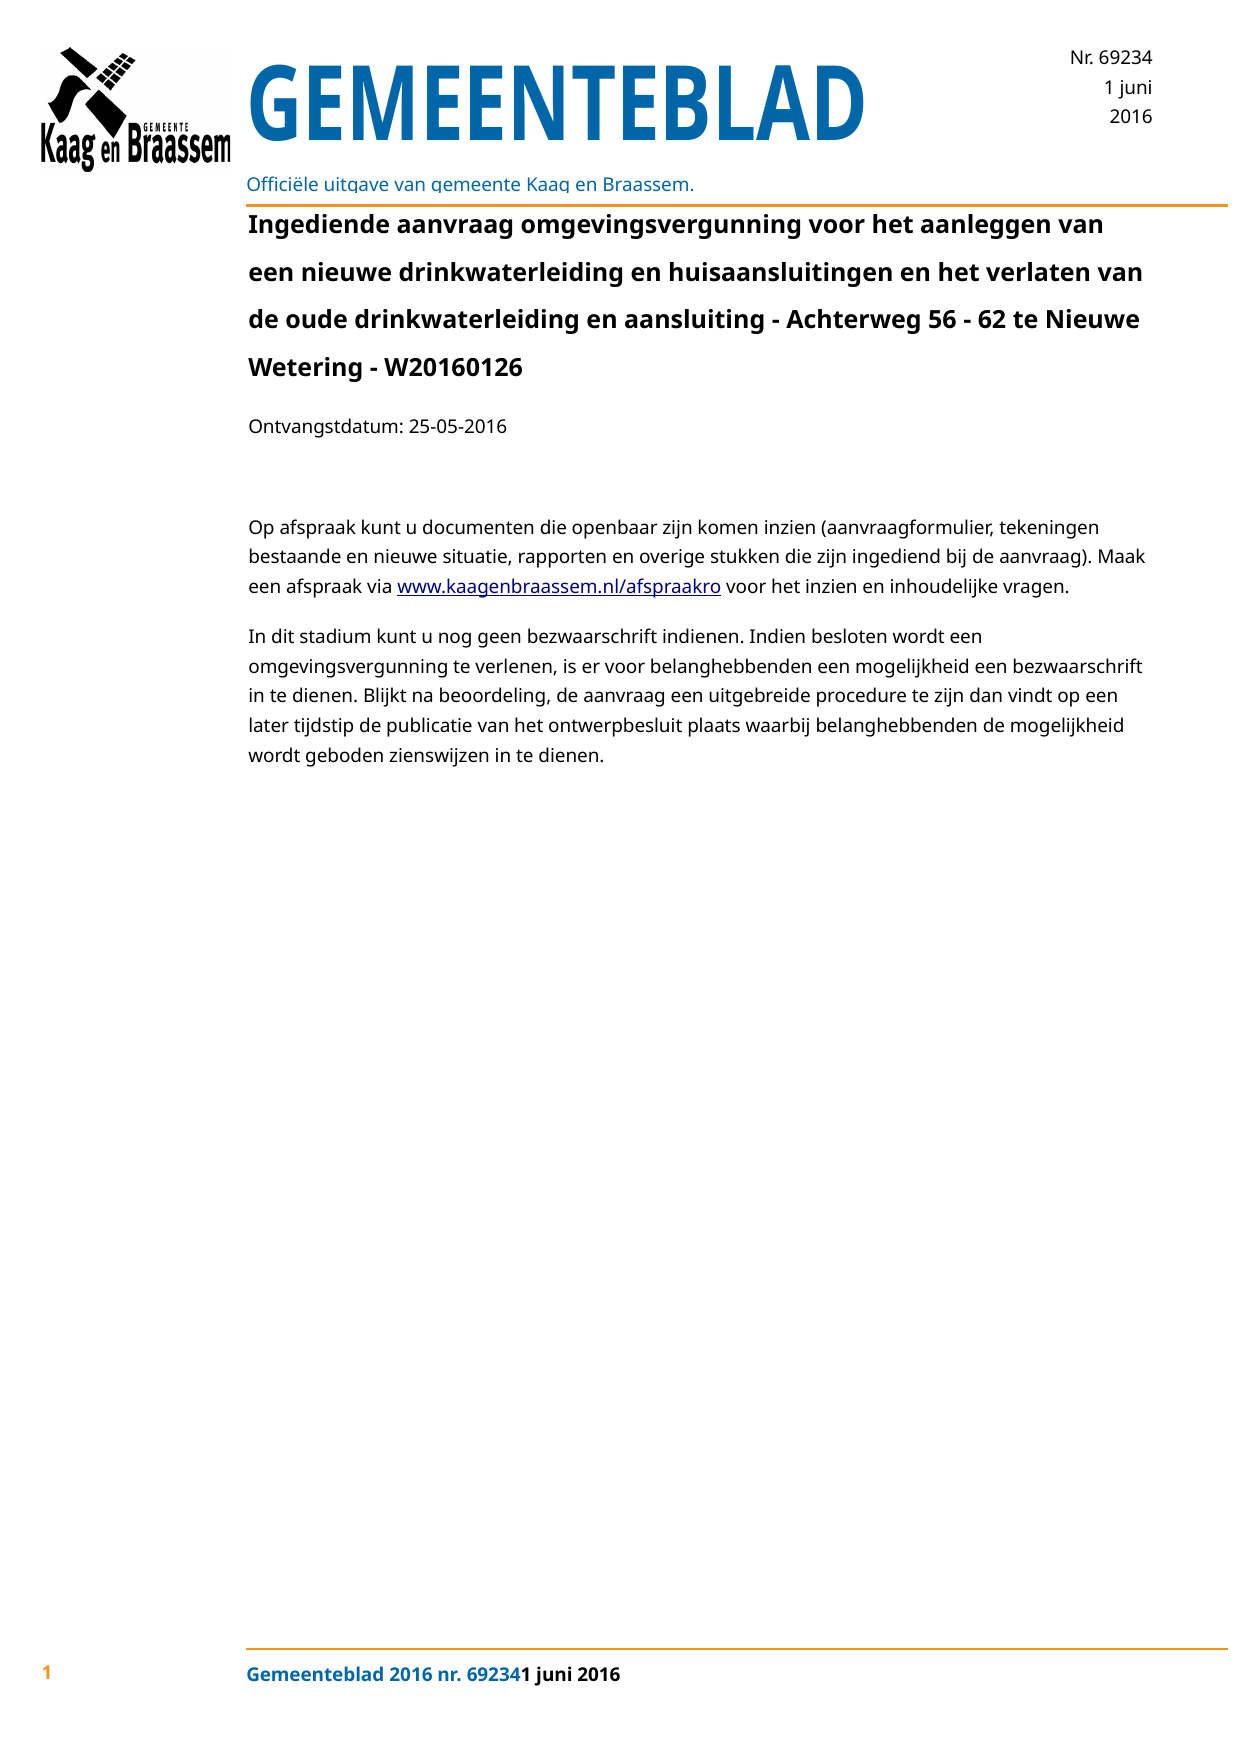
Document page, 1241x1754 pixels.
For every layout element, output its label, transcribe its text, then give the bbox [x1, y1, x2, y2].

text In dit stadium kunt u nog geen bezwaarschrift indienen. Indien besloten wordt een omgevingsvergunning te verlenen, is er voor belanghebbenden een mogelijkheid een bezwaarschrift in te dienen. Blijkt na beoordeling, de aanvraag een uitgebreide procedure te zijn dan vindt op een later tijdstip de publicatie van het ontwerpbesluit plaats waarbij belanghebbenden de mogelijkheid wordt geboden zienswijzen in te dienen. [248, 623, 1152, 768]
text Ontvangstdatum: 25-05-2016 [248, 413, 1152, 439]
text Ingediende aanvraag omgevingsvergunning voor het aanleggen van een nieuwe drinkwaterleiding en huisaansluitingen en het verlaten van de oude drinkwaterleiding en aansluiting - Achterweg 56 - 62 te Nieuwe Wetering - W20160126 [248, 207, 1152, 384]
text Op afspraak kunt u documenten die openbaar zijn komen inzien (aanvraagformulier, tekeningen bestaande en nieuwe situatie, rapporten en overige stukken die zijn ingediend bij de aanvraag). Maak een afspraak via www.kaagenbraassem.nl/afspraakro voor het inzien en inhoudelijke vragen. [248, 514, 1152, 599]
picture [41, 47, 231, 172]
